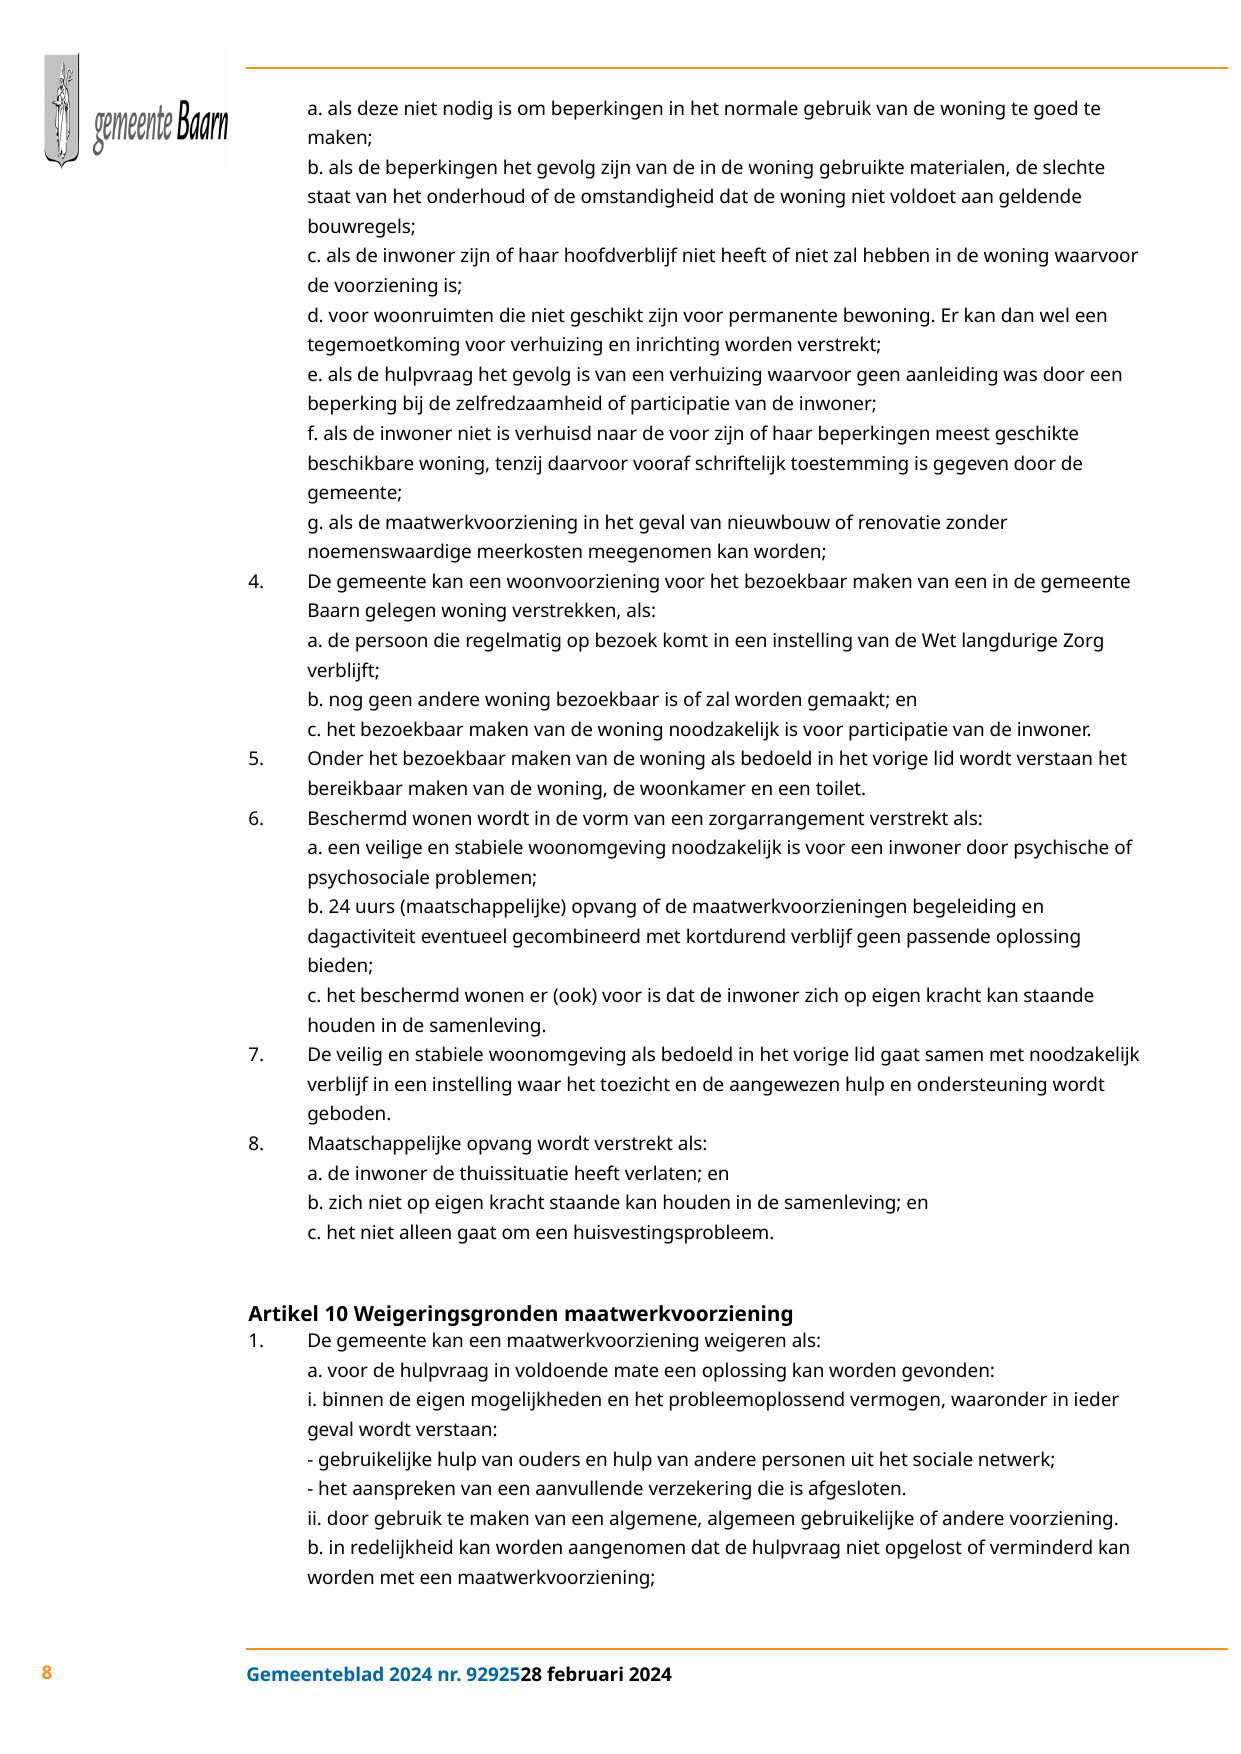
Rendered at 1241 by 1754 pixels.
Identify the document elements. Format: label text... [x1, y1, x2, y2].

list c. het bezoekbaar maken van de woning noodzakelijk is voor participatie van de inwoner. [248, 716, 1152, 742]
list b. 24 uurs (maatschappelijke) opvang of de maatwerkvoorzieningen begeleiding en dagactiviteit eventueel gecombineerd met kortdurend verblijf geen passende oplossing bieden; [248, 893, 1152, 978]
list De gemeente kan een maatwerkvoorziening weigeren als: [248, 1327, 1152, 1353]
list b. in redelijkheid kan worden aangenomen dat de hulpvraag niet opgelost of verminderd kan worden met een maatwerkvoorziening; [248, 1534, 1152, 1590]
list d. voor woonruimten die niet geschikt zijn voor permanente bewoning. Er kan dan wel een tegemoetkoming voor verhuizing en inrichting worden verstrekt; [248, 302, 1152, 357]
list f. als de inwoner niet is verhuisd naar de voor zijn of haar beperkingen meest geschikte beschikbare woning, tenzij daarvoor vooraf schriftelijk toestemming is gegeven door de gemeente; [248, 420, 1152, 505]
list a. voor de hulpvraag in voldoende mate een oplossing kan worden gevonden: [248, 1357, 1152, 1383]
list - gebruikelijke hulp van ouders en hulp van andere personen uit het sociale netwerk; [248, 1446, 1152, 1471]
list Onder het bezoekbaar maken van de woning als bedoeld in het vorige lid wordt verstaan het bereikbaar maken van de woning, de woonkamer en een toilet. [248, 746, 1152, 801]
list b. nog geen andere woning bezoekbaar is of zal worden gemaakt; en [248, 686, 1152, 712]
list b. als de beperkingen het gevolg zijn van de in de woning gebruikte materialen, de slechte staat van het onderhoud of de omstandigheid dat de woning niet voldoet aan geldende bouwregels; [248, 154, 1152, 239]
list b. zich niet op eigen kracht staande kan houden in de samenleving; en [248, 1189, 1152, 1215]
list c. het niet alleen gaat om een huisvestingsprobleem. [248, 1219, 1152, 1245]
list Maatschappelijke opvang wordt verstrekt als: [248, 1130, 1152, 1156]
text Artikel 10 Weigeringsgronden maatwerkvoorziening [248, 1299, 1152, 1327]
list c. het beschermd wonen er (ook) voor is dat de inwoner zich op eigen kracht kan staande houden in de samenleving. [248, 982, 1152, 1038]
list i. binnen de eigen mogelijkheden en het probleemoplossend vermogen, waaronder in ieder geval wordt verstaan: [248, 1387, 1152, 1442]
list a. de inwoner de thuissituatie heeft verlaten; en [248, 1160, 1152, 1186]
list c. als de inwoner zijn of haar hoofdverblijf niet heeft of niet zal hebben in de woning waarvoor de voorziening is; [248, 243, 1152, 298]
list g. als de maatwerkvoorziening in het geval van nieuwbouw of renovatie zonder noemenswaardige meerkosten meegenomen kan worden; [248, 509, 1152, 564]
list e. als de hulpvraag het gevolg is van een verhuizing waarvoor geen aanleiding was door een beperking bij de zelfredzaamheid of participatie van de inwoner; [248, 361, 1152, 416]
list a. een veilige en stabiele woonomgeving noodzakelijk is voor een inwoner door psychische of psychosociale problemen; [248, 834, 1152, 890]
list - het aanspreken van een aanvullende verzekering die is afgesloten. [248, 1475, 1152, 1501]
list De veilig en stabiele woonomgeving als bedoeld in het vorige lid gaat samen met noodzakelijk verblijf in een instelling waar het toezicht en de aangewezen hulp en ondersteuning wordt geboden. [248, 1041, 1152, 1126]
list a. de persoon die regelmatig op bezoek komt in een instelling van de Wet langdurige Zorg verblijft; [248, 627, 1152, 683]
list a. als deze niet nodig is om beperkingen in het normale gebruik van de woning te goed te maken; [248, 95, 1152, 150]
list Beschermd wonen wordt in de vorm van een zorgarrangement verstrekt als: [248, 805, 1152, 831]
list De gemeente kan een woonvoorziening voor het bezoekbaar maken van een in de gemeente Baarn gelegen woning verstrekken, als: [248, 568, 1152, 623]
list ii. door gebruik te maken van een algemene, algemeen gebruikelijke of andere voorziening. [248, 1505, 1152, 1531]
picture [41, 47, 231, 172]
